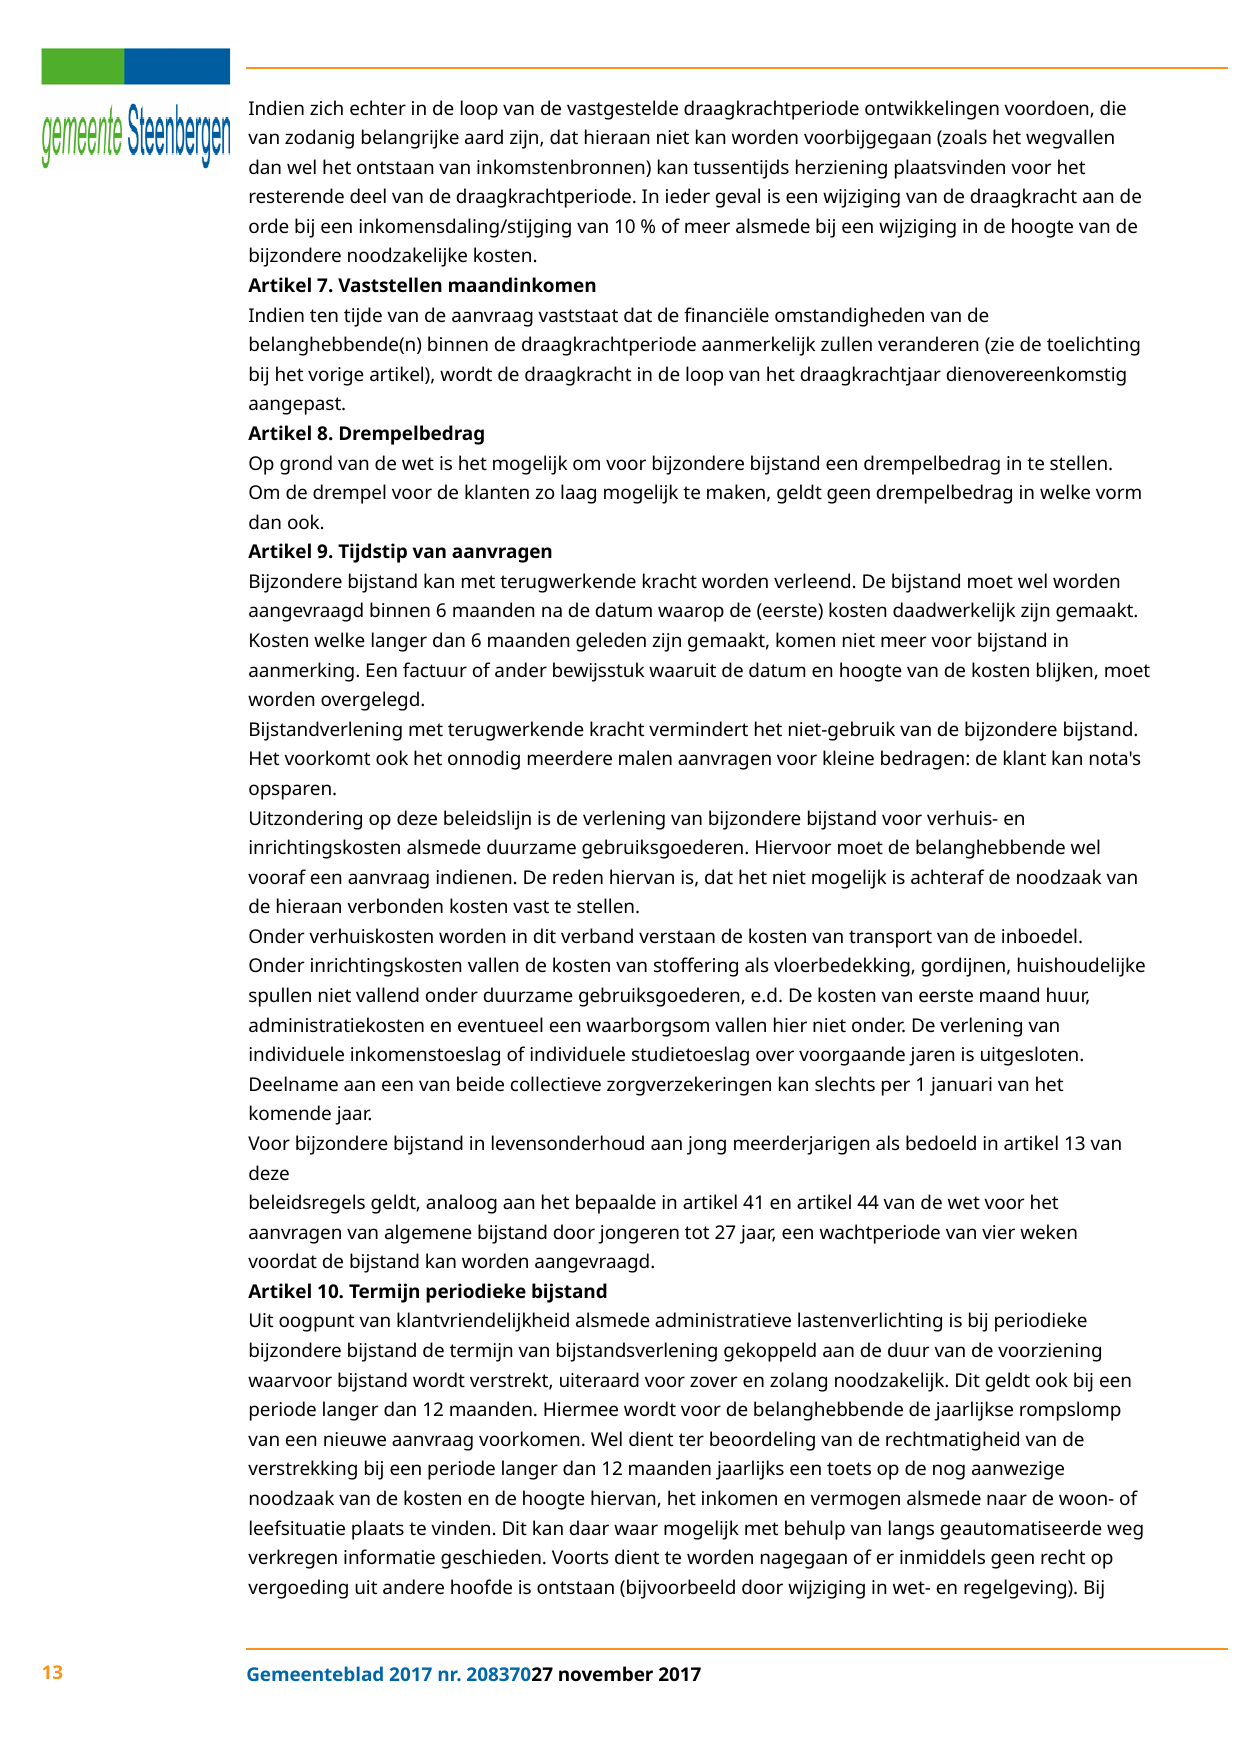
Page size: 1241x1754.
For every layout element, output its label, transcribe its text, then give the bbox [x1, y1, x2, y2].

text Indien zich echter in de loop van de vastgestelde draagkrachtperiode ontwikkelingen voordoen, die van zodanig belangrijke aard zijn, dat hieraan niet kan worden voorbijgegaan (zoals het wegvallen dan wel het ontstaan van inkomstenbronnen) kan tussentijds herziening plaatsvinden voor het resterende deel van de draagkrachtperiode. In ieder geval is een wijziging van de draagkracht aan de orde bij een inkomensdaling/stijging van 10 % of meer alsmede bij een wijziging in de hoogte van de bijzondere noodzakelijke kosten. [248, 95, 1152, 268]
text Artikel 10. Termijn periodieke bijstand [248, 1278, 1152, 1304]
text beleidsregels geldt, analoog aan het bepaalde in artikel 41 en artikel 44 van de wet voor het aanvragen van algemene bijstand door jongeren tot 27 jaar, een wachtperiode van vier weken voordat de bijstand kan worden aangevraagd. [248, 1189, 1152, 1274]
text Om de drempel voor de klanten zo laag mogelijk te maken, geldt geen drempelbedrag in welke vorm dan ook. [248, 479, 1152, 535]
text Voor bijzondere bijstand in levensonderhoud aan jong meerderjarigen als bedoeld in artikel 13 van deze [248, 1130, 1152, 1186]
text Indien ten tijde van de aanvraag vaststaat dat de financiële omstandigheden van de belanghebbende(n) binnen de draagkrachtperiode aanmerkelijk zullen veranderen (zie de toelichting bij het vorige artikel), wordt de draagkracht in de loop van het draagkrachtjaar dienovereenkomstig aangepast. [248, 302, 1152, 416]
text Onder inrichtingskosten vallen de kosten van stoffering als vloerbedekking, gordijnen, huishoudelijke spullen niet vallend onder duurzame gebruiksgoederen, e.d. De kosten van eerste maand huur, administratiekosten en eventueel een waarborgsom vallen hier niet onder. De verlening van individuele inkomenstoeslag of individuele studietoeslag over voorgaande jaren is uitgesloten. Deelname aan een van beide collectieve zorgverzekeringen kan slechts per 1 januari van het komende jaar. [248, 953, 1152, 1126]
picture [41, 47, 231, 172]
text Uit oogpunt van klantvriendelijkheid alsmede administratieve lastenverlichting is bij periodieke bijzondere bijstand de termijn van bijstandsverlening gekoppeld aan de duur van de voorziening waarvoor bijstand wordt verstrekt, uiteraard voor zover en zolang noodzakelijk. Dit geldt ook bij een periode langer dan 12 maanden. Hiermee wordt voor de belanghebbende de jaarlijkse rompslomp van een nieuwe aanvraag voorkomen. Wel dient ter beoordeling van de rechtmatigheid van de verstrekking bij een periode langer dan 12 maanden jaarlijks een toets op de nog aanwezige noodzaak van de kosten en de hoogte hiervan, het inkomen en vermogen alsmede naar de woon- of leefsituatie plaats te vinden. Dit kan daar waar mogelijk met behulp van langs geautomatiseerde weg verkregen informatie geschieden. Voorts dient te worden nagegaan of er inmiddels geen recht op vergoeding uit andere hoofde is ontstaan (bijvoorbeeld door wijziging in wet- en regelgeving). Bij [248, 1308, 1152, 1600]
text Op grond van de wet is het mogelijk om voor bijzondere bijstand een drempelbedrag in te stellen. [248, 450, 1152, 476]
text Artikel 9. Tijdstip van aanvragen [248, 538, 1152, 564]
text Onder verhuiskosten worden in dit verband verstaan de kosten van transport van de inboedel. [248, 923, 1152, 949]
text Bijzondere bijstand kan met terugwerkende kracht worden verleend. De bijstand moet wel worden aangevraagd binnen 6 maanden na de datum waarop de (eerste) kosten daadwerkelijk zijn gemaakt. Kosten welke langer dan 6 maanden geleden zijn gemaakt, komen niet meer voor bijstand in aanmerking. Een factuur of ander bewijsstuk waaruit de datum en hoogte van de kosten blijken, moet worden overgelegd. [248, 568, 1152, 712]
text Artikel 7. Vaststellen maandinkomen [248, 272, 1152, 298]
text Uitzondering op deze beleidslijn is de verlening van bijzondere bijstand voor verhuis- en inrichtingskosten alsmede duurzame gebruiksgoederen. Hiervoor moet de belanghebbende wel vooraf een aanvraag indienen. De reden hiervan is, dat het niet mogelijk is achteraf de noodzaak van de hieraan verbonden kosten vast te stellen. [248, 805, 1152, 919]
text Artikel 8. Drempelbedrag [248, 420, 1152, 446]
text Bijstandverlening met terugwerkende kracht vermindert het niet-gebruik van de bijzondere bijstand. Het voorkomt ook het onnodig meerdere malen aanvragen voor kleine bedragen: de klant kan nota's opsparen. [248, 716, 1152, 801]
